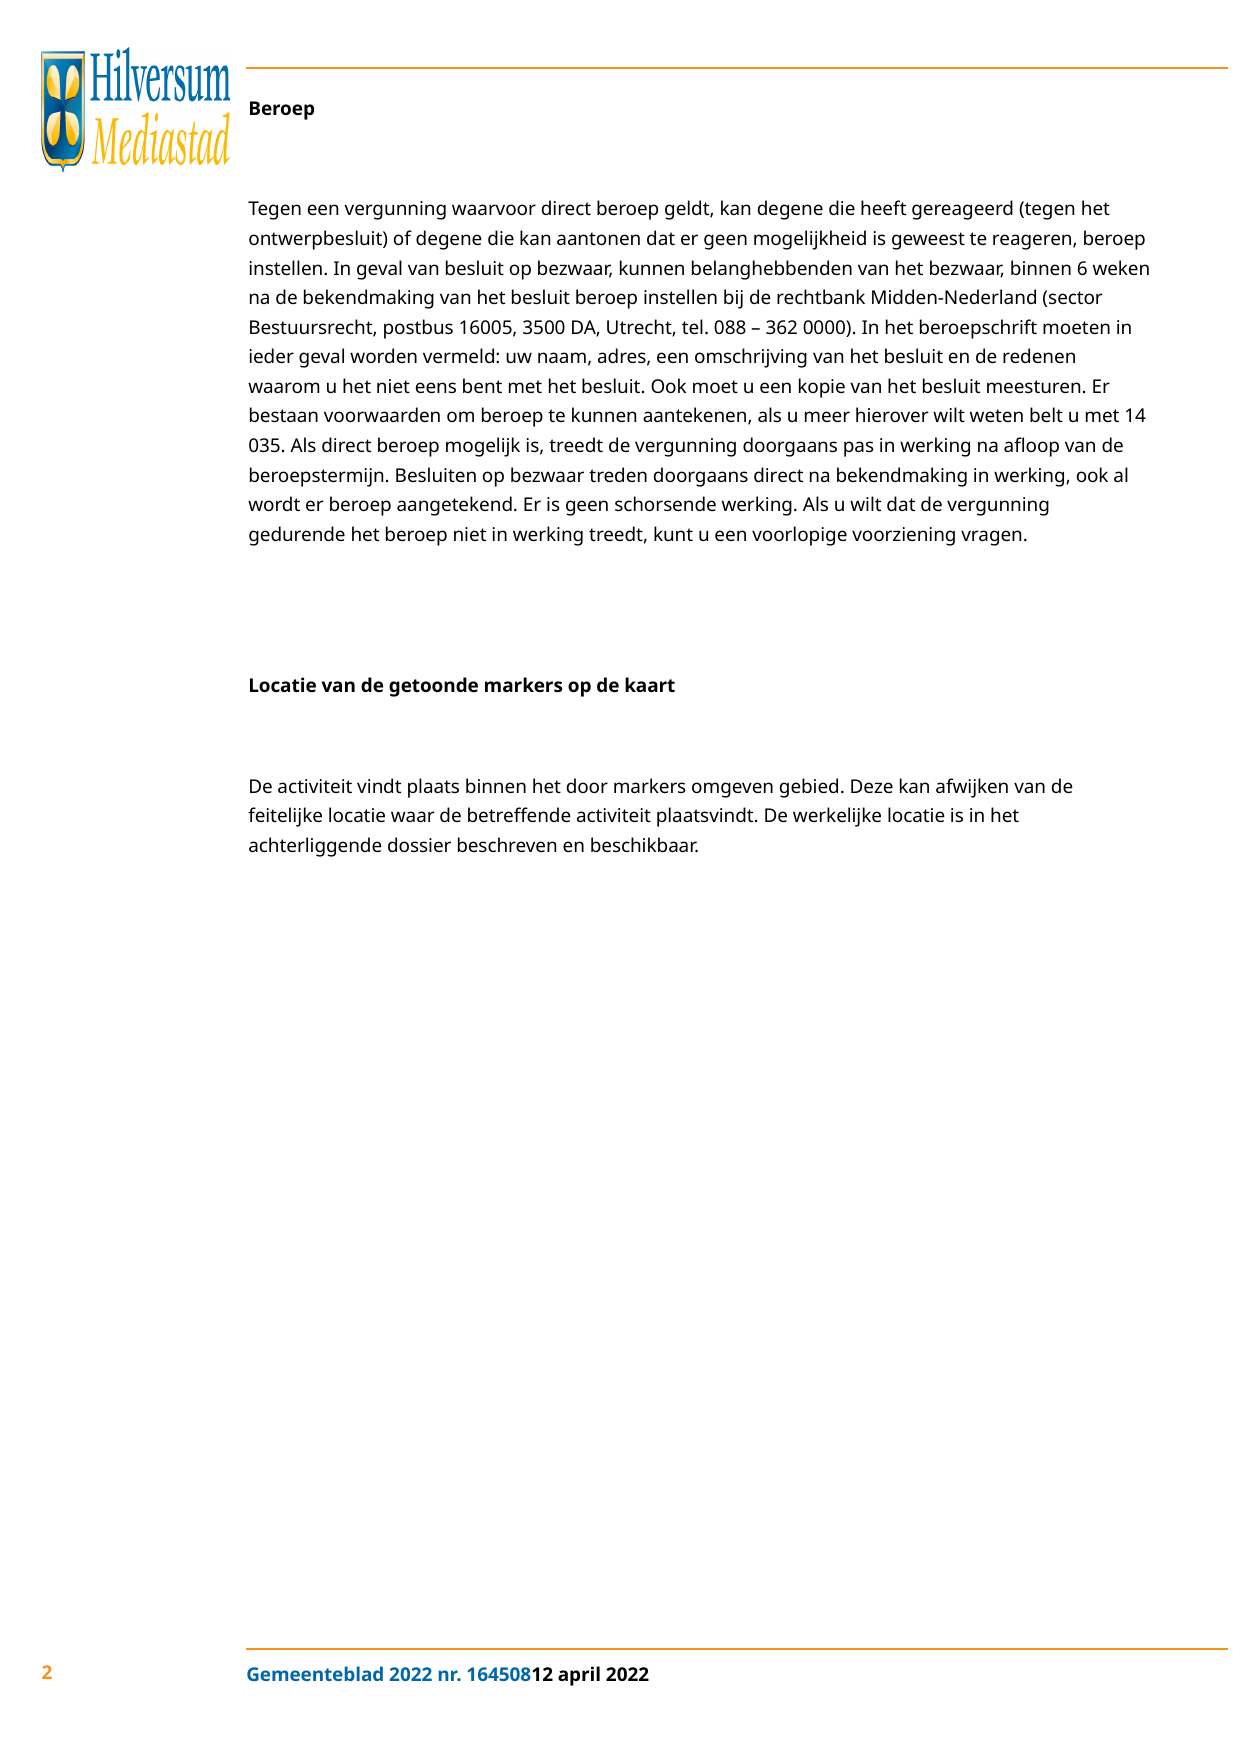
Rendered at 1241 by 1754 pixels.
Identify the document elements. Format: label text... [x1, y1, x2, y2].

text Tegen een vergunning waarvoor direct beroep geldt, kan degene die heeft gereageerd (tegen het ontwerpbesluit) of degene die kan aantonen dat er geen mogelijkheid is geweest te reageren, beroep instellen. In geval van besluit op bezwaar, kunnen belanghebbenden van het bezwaar, binnen 6 weken na de bekendmaking van het besluit beroep instellen bij de rechtbank Midden-Nederland (sector Bestuursrecht, postbus 16005, 3500 DA, Utrecht, tel. 088 – 362 0000). In het beroepschrift moeten in ieder geval worden vermeld: uw naam, adres, een omschrijving van het besluit en de redenen waarom u het niet eens bent met het besluit. Ook moet u een kopie van het besluit meesturen. Er bestaan voorwaarden om beroep te kunnen aantekenen, als u meer hierover wilt weten belt u met 14 035. Als direct beroep mogelijk is, treedt de vergunning doorgaans pas in werking na afloop van de beroepstermijn. Besluiten op bezwaar treden doorgaans direct na bekendmaking in werking, ook al wordt er beroep aangetekend. Er is geen schorsende werking. Als u wilt dat de vergunning gedurende het beroep niet in werking treedt, kunt u een voorlopige voorziening vragen. [248, 196, 1152, 547]
picture [41, 47, 231, 172]
text Locatie van de getoonde markers op de kaart [248, 672, 1152, 698]
text De activiteit vindt plaats binnen het door markers omgeven gebied. Deze kan afwijken van de feitelijke locatie waar de betreffende activiteit plaatsvindt. De werkelijke locatie is in het achterliggende dossier beschreven en beschikbaar. [248, 773, 1152, 858]
text Beroep [248, 95, 1152, 121]
